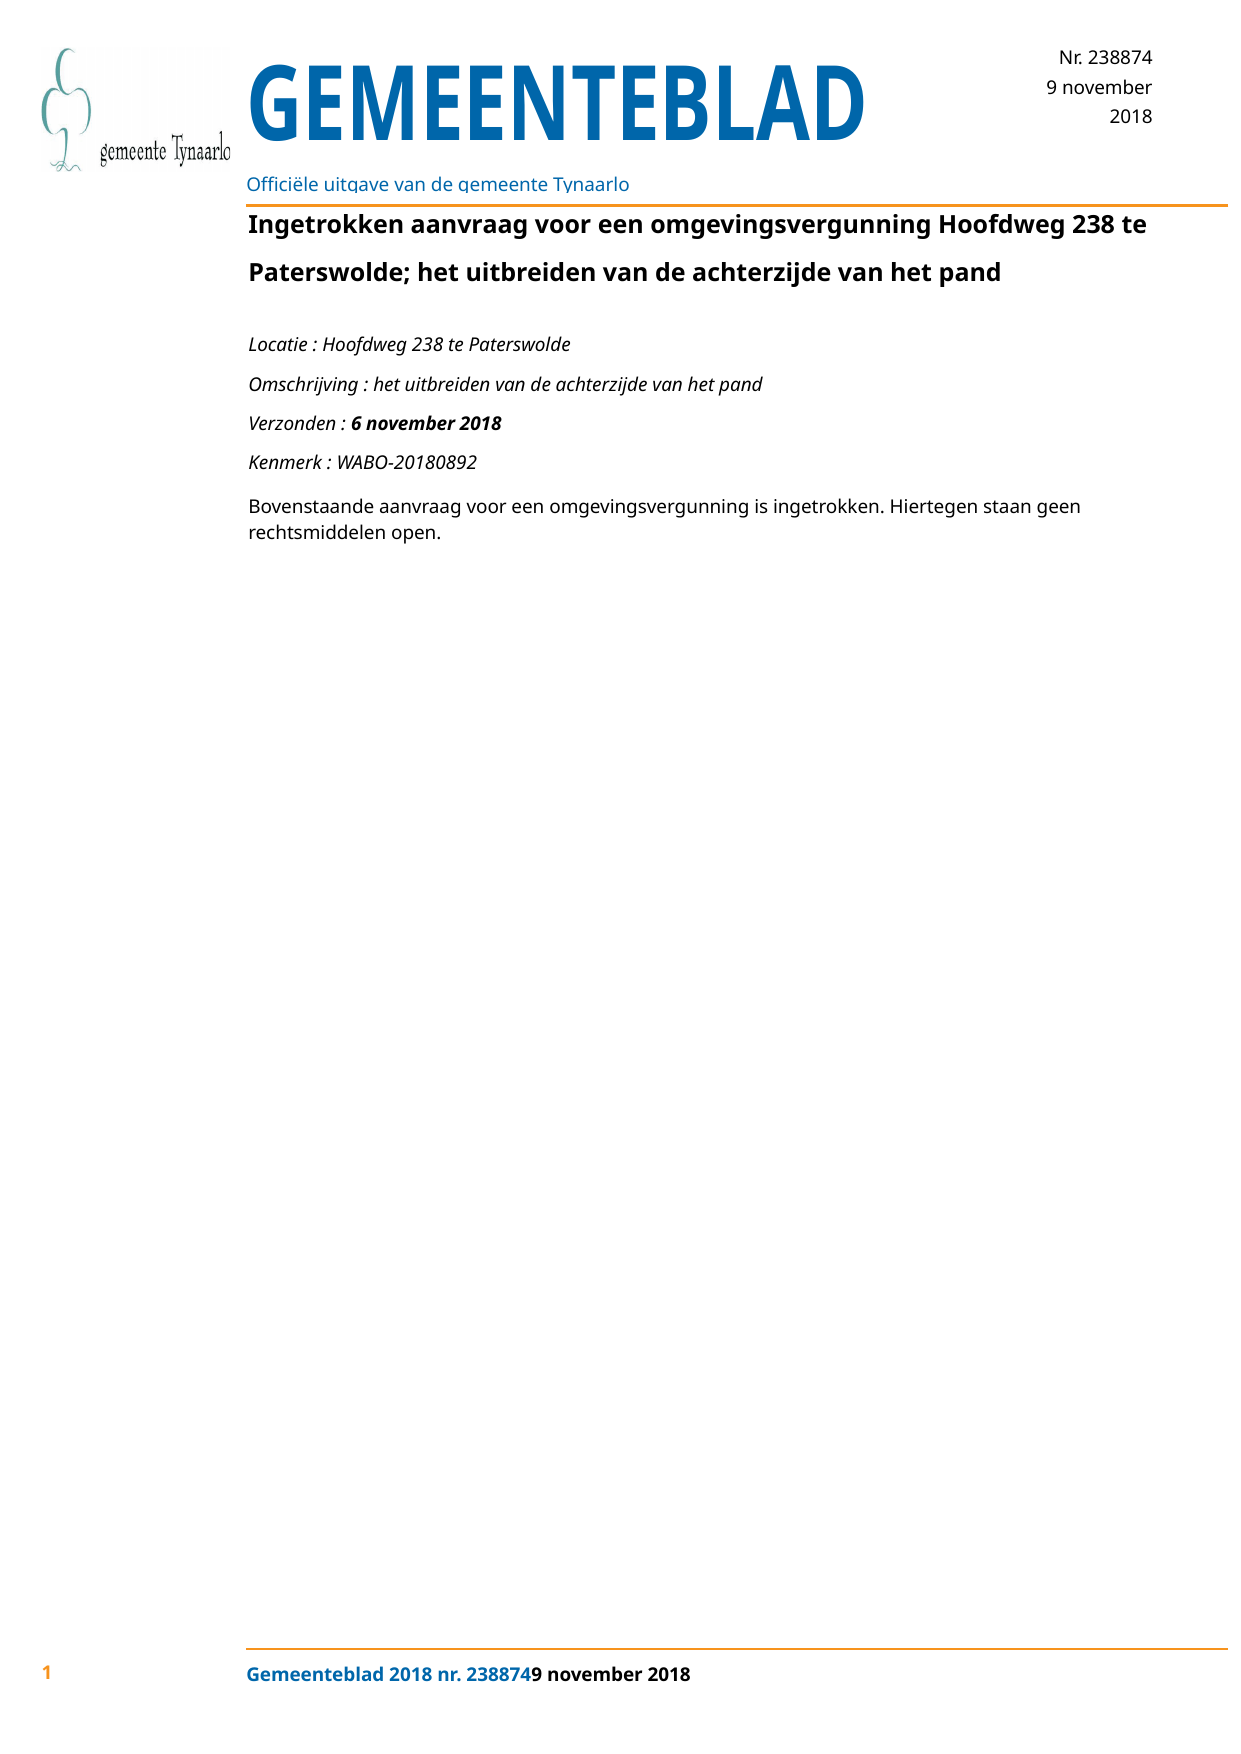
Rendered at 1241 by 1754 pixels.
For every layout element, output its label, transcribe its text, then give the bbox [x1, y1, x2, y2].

text Omschrijving : het uitbreiden van de achterzijde van het pand [248, 371, 1152, 396]
text Kenmerk : WABO-20180892 [248, 449, 1152, 475]
text Verzonden : 6 november 2018 [248, 410, 1152, 436]
picture [41, 47, 231, 172]
text Locatie : Hoofdweg 238 te Paterswolde [248, 331, 1152, 357]
text Bovenstaande aanvraag voor een omgevingsvergunning is ingetrokken. Hiertegen staan geen rechtsmiddelen open. [248, 493, 1152, 545]
text Ingetrokken aanvraag voor een omgevingsvergunning Hoofdweg 238 te Paterswolde; het uitbreiden van de achterzijde van het pand [248, 207, 1152, 288]
